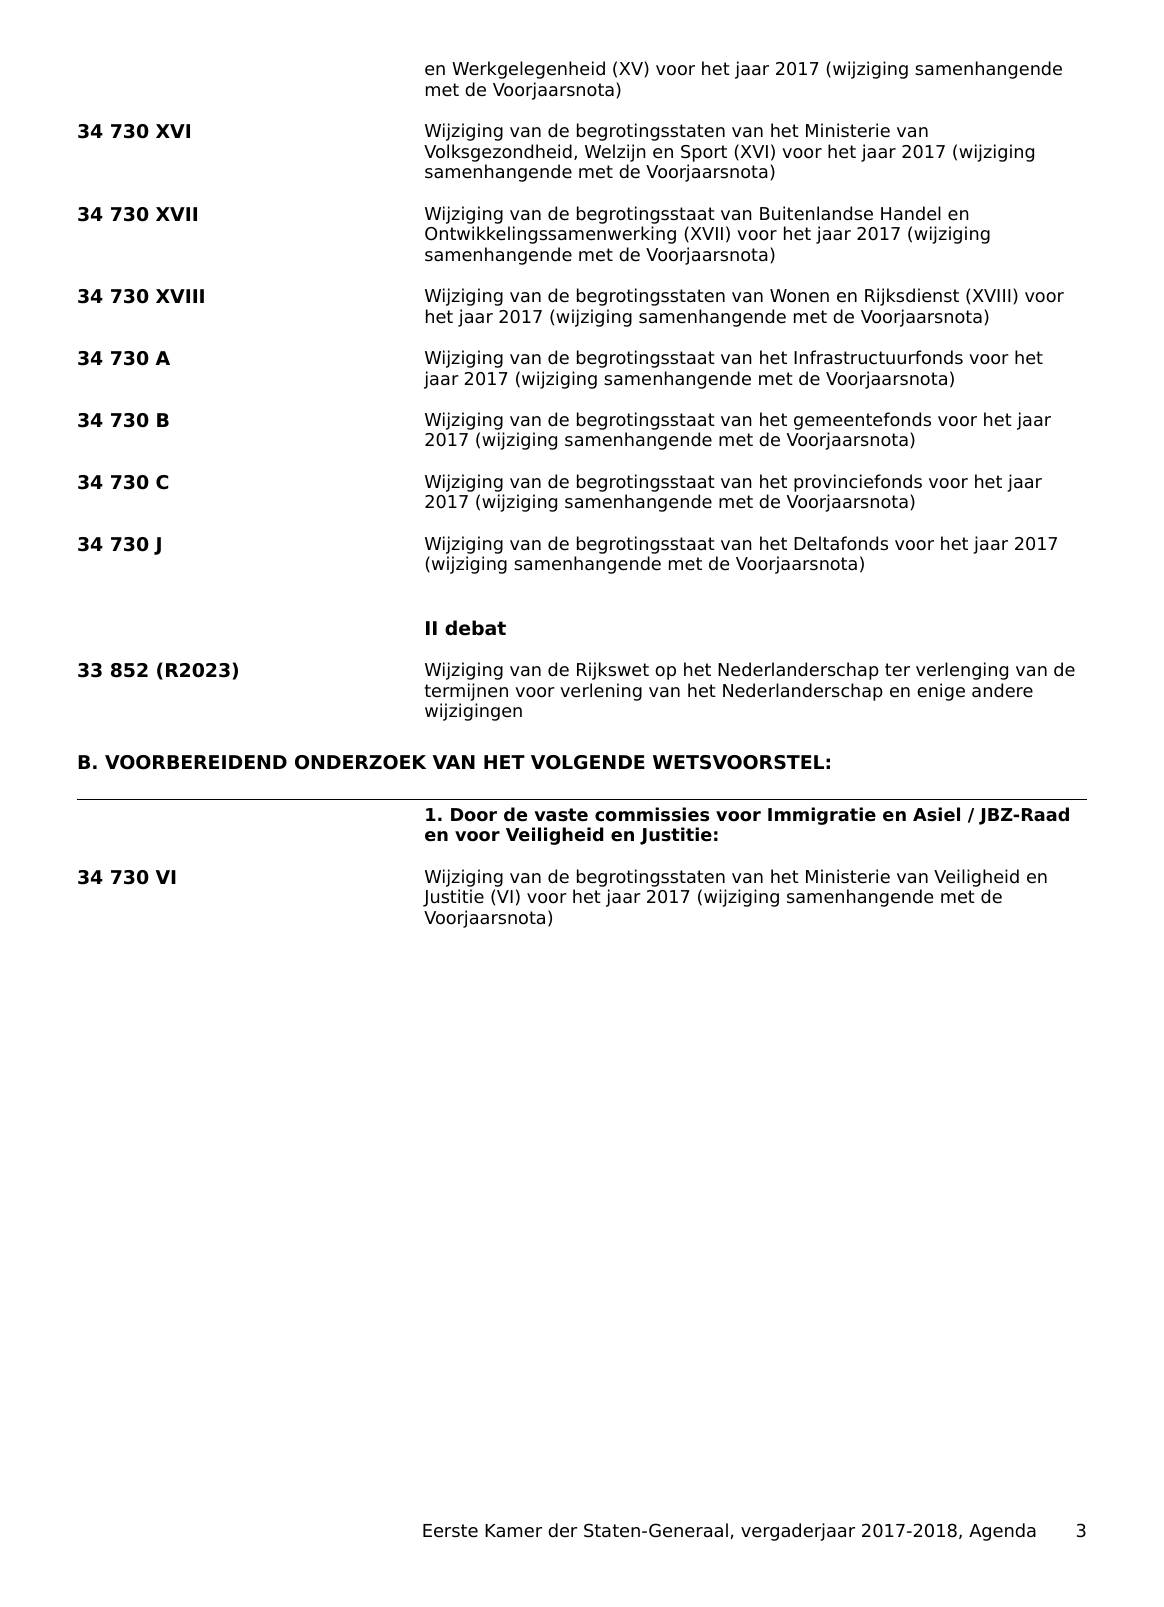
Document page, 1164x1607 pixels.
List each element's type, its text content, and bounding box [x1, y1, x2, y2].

table_cell [418, 327, 1087, 348]
table_cell II debat [418, 595, 1087, 639]
table_cell Wijziging van de begrotingsstaat van Buitenlandse Handel en Ontwikkelingssamenwerking (XVII) voor het jaar 2017 (wijziging samenhangende met de Voorjaarsnota) [418, 204, 1087, 265]
table_cell Wijziging van de begrotingsstaat van het gemeentefonds voor het jaar 2017 (wijziging samenhangende met de Voorjaarsnota) [418, 410, 1087, 451]
table_header 1. Door de vaste commissies voor Immigratie en Asiel / JBZ-Raad en voor Veiligheid en Justitie: [418, 800, 1087, 846]
table_cell [77, 846, 401, 867]
table_cell Wijziging van de begrotingsstaat van het provinciefonds voor het jaar 2017 (wijziging samenhangende met de Voorjaarsnota) [418, 472, 1087, 513]
table_cell Wijziging van de begrotingsstaten van Wonen en Rijksdienst (XVIII) voor het jaar 2017 (wijziging samenhangende met de Voorjaarsnota) [418, 286, 1087, 327]
table_cell 34 730 B [77, 410, 401, 451]
table_cell [77, 327, 401, 348]
table_cell [401, 327, 418, 348]
table_cell [418, 451, 1087, 472]
table_cell [401, 846, 418, 867]
table_cell [418, 389, 1087, 410]
table_cell Wijziging van de begrotingsstaat van het Infrastructuurfonds voor het jaar 2017 (wijziging samenhangende met de Voorjaarsnota) [418, 348, 1087, 389]
table_cell [418, 640, 1087, 660]
table_cell 34 730 XVI [77, 121, 401, 183]
table_cell [77, 640, 401, 660]
table_cell [401, 640, 418, 660]
table_cell [77, 575, 401, 595]
table_cell [418, 575, 1087, 595]
table_cell [77, 513, 401, 533]
table_cell 34 730 VI [77, 867, 401, 928]
table_cell [401, 204, 418, 265]
table_cell [401, 575, 418, 595]
table_cell [401, 100, 418, 121]
table_cell [401, 265, 418, 286]
table_cell [418, 100, 1087, 121]
table_cell [418, 513, 1087, 533]
table_cell [401, 595, 418, 639]
table_header [77, 800, 401, 846]
table_cell Wijziging van de begrotingsstaten van het Ministerie van Veiligheid en Justitie (VI) voor het jaar 2017 (wijziging samenhangende met de Voorjaarsnota) [418, 867, 1087, 928]
table_cell [401, 286, 418, 327]
table_cell 34 730 C [77, 472, 401, 513]
table_cell [418, 183, 1087, 203]
subtitle B. VOORBEREIDEND ONDERZOEK VAN HET VOLGENDE WETSVOORSTEL: [77, 752, 1087, 774]
table_header [401, 800, 418, 846]
table_cell Wijziging van de begrotingsstaten van het Ministerie van Volksgezondheid, Welzijn en Sport (XVI) voor het jaar 2017 (wijziging samenhangende met de Voorjaarsnota) [418, 121, 1087, 183]
table_cell 34 730 J [77, 534, 401, 575]
table_cell [77, 183, 401, 203]
table_cell [77, 451, 401, 472]
table_cell [77, 100, 401, 121]
table_cell [401, 660, 418, 722]
table_cell [401, 59, 418, 100]
table_cell 34 730 XVII [77, 204, 401, 265]
table_cell en Werkgelegenheid (XV) voor het jaar 2017 (wijziging samenhangende met de Voorjaarsnota) [418, 59, 1087, 100]
table_cell [401, 121, 418, 183]
table_cell [418, 265, 1087, 286]
table_cell [401, 183, 418, 203]
table_cell [401, 472, 418, 513]
table_cell [401, 513, 418, 533]
table_cell [77, 59, 401, 100]
table_cell [77, 265, 401, 286]
table_cell [401, 348, 418, 389]
table_cell [401, 389, 418, 410]
table_cell Wijziging van de begrotingsstaat van het Deltafonds voor het jaar 2017 (wijziging samenhangende met de Voorjaarsnota) [418, 534, 1087, 575]
table_cell 34 730 XVIII [77, 286, 401, 327]
table_cell [401, 867, 418, 928]
table_cell Wijziging van de Rijkswet op het Nederlanderschap ter verlenging van de termijnen voor verlening van het Nederlanderschap en enige andere wijzigingen [418, 660, 1087, 722]
table_cell [401, 534, 418, 575]
table_cell [77, 389, 401, 410]
table_cell [77, 595, 401, 639]
table_cell [401, 451, 418, 472]
table_cell 34 730 A [77, 348, 401, 389]
table_cell [401, 410, 418, 451]
table_cell [418, 846, 1087, 867]
table_cell 33 852 (R2023) [77, 660, 401, 722]
